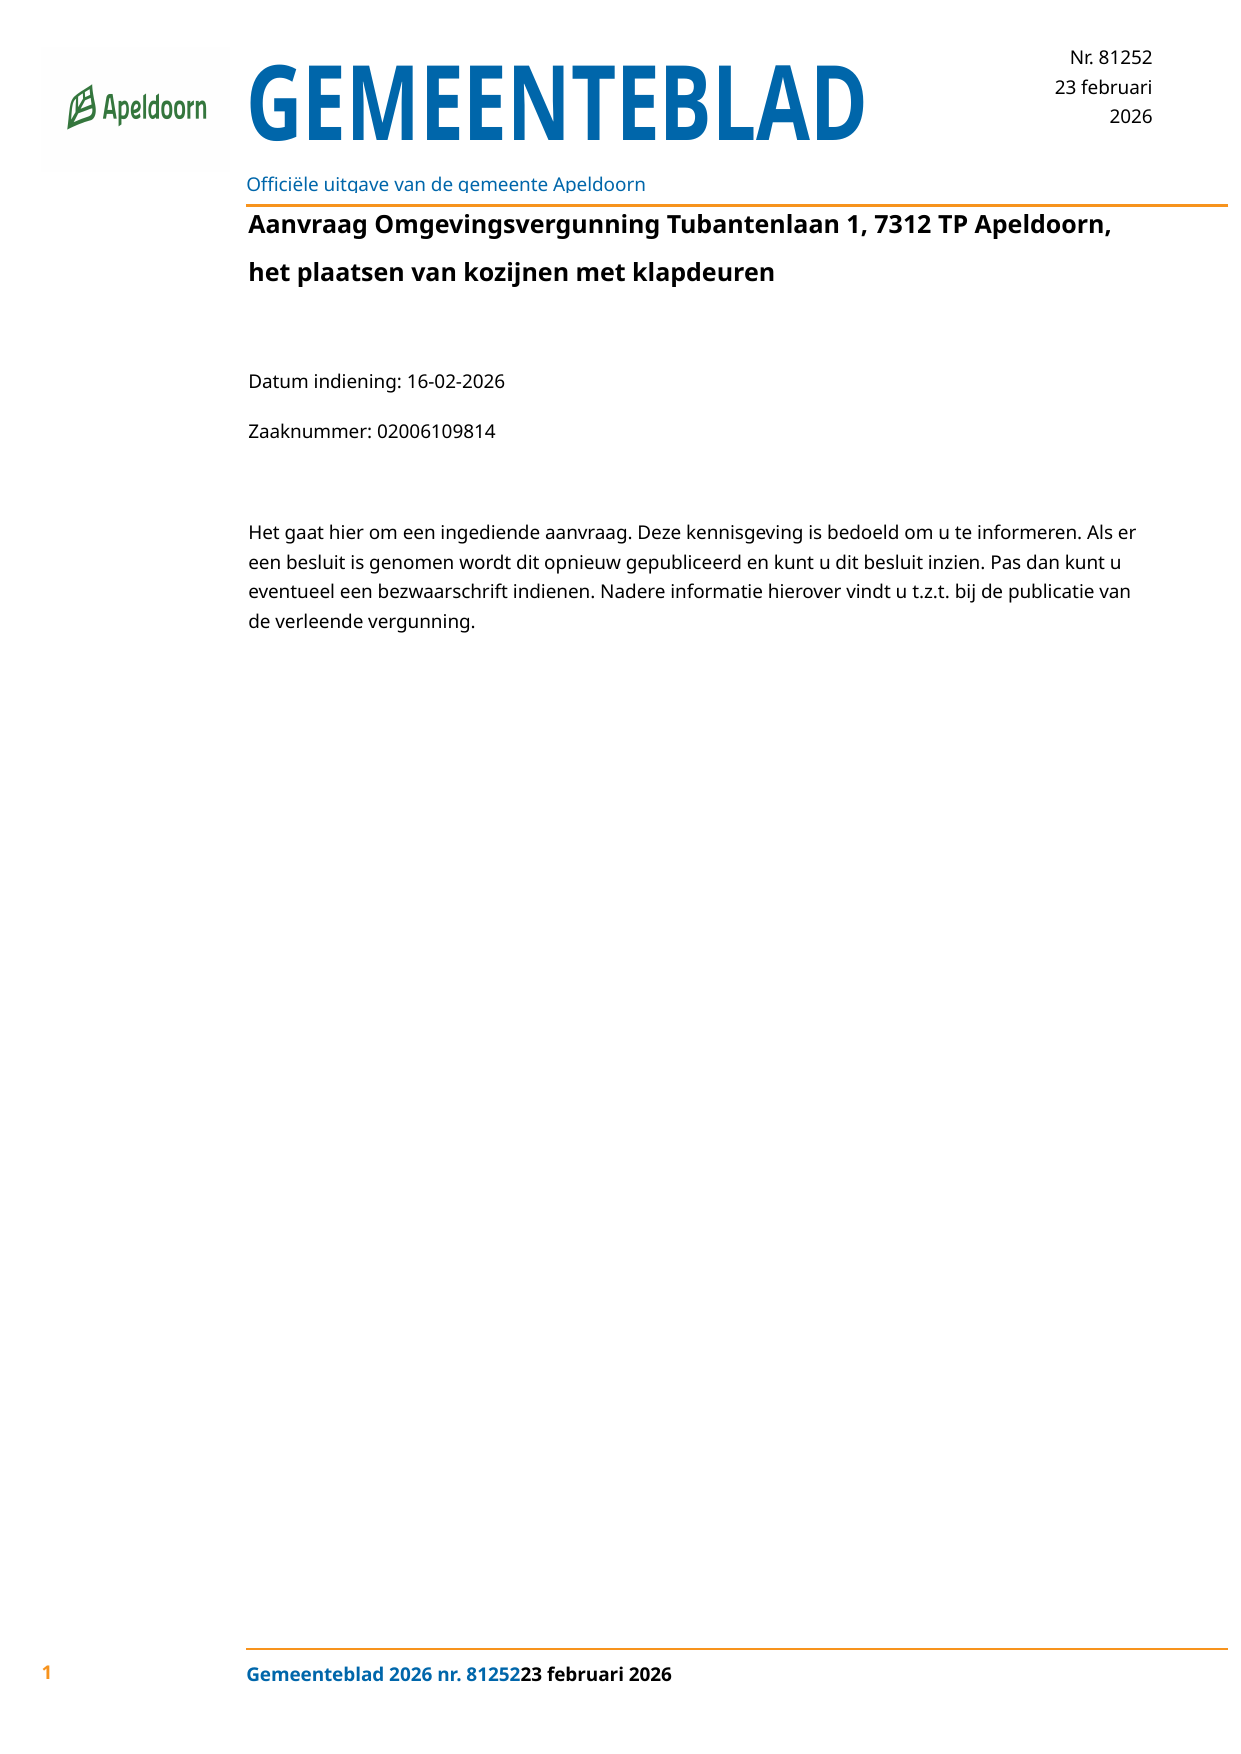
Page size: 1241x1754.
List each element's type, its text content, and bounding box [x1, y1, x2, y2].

text Datum indiening: 16-02-2026 [248, 368, 1152, 394]
picture [41, 47, 231, 172]
text Zaaknummer: 02006109814 [248, 419, 1152, 444]
text Aanvraag Omgevingsvergunning Tubantenlaan 1, 7312 TP Apeldoorn, het plaatsen van kozijnen met klapdeuren [248, 207, 1152, 288]
text Het gaat hier om een ingediende aanvraag. Deze kennisgeving is bedoeld om u te informeren. Als er een besluit is genomen wordt dit opnieuw gepubliceerd en kunt u dit besluit inzien. Pas dan kunt u eventueel een bezwaarschrift indienen. Nadere informatie hierover vindt u t.z.t. bij de publicatie van de verleende vergunning. [248, 519, 1152, 634]
